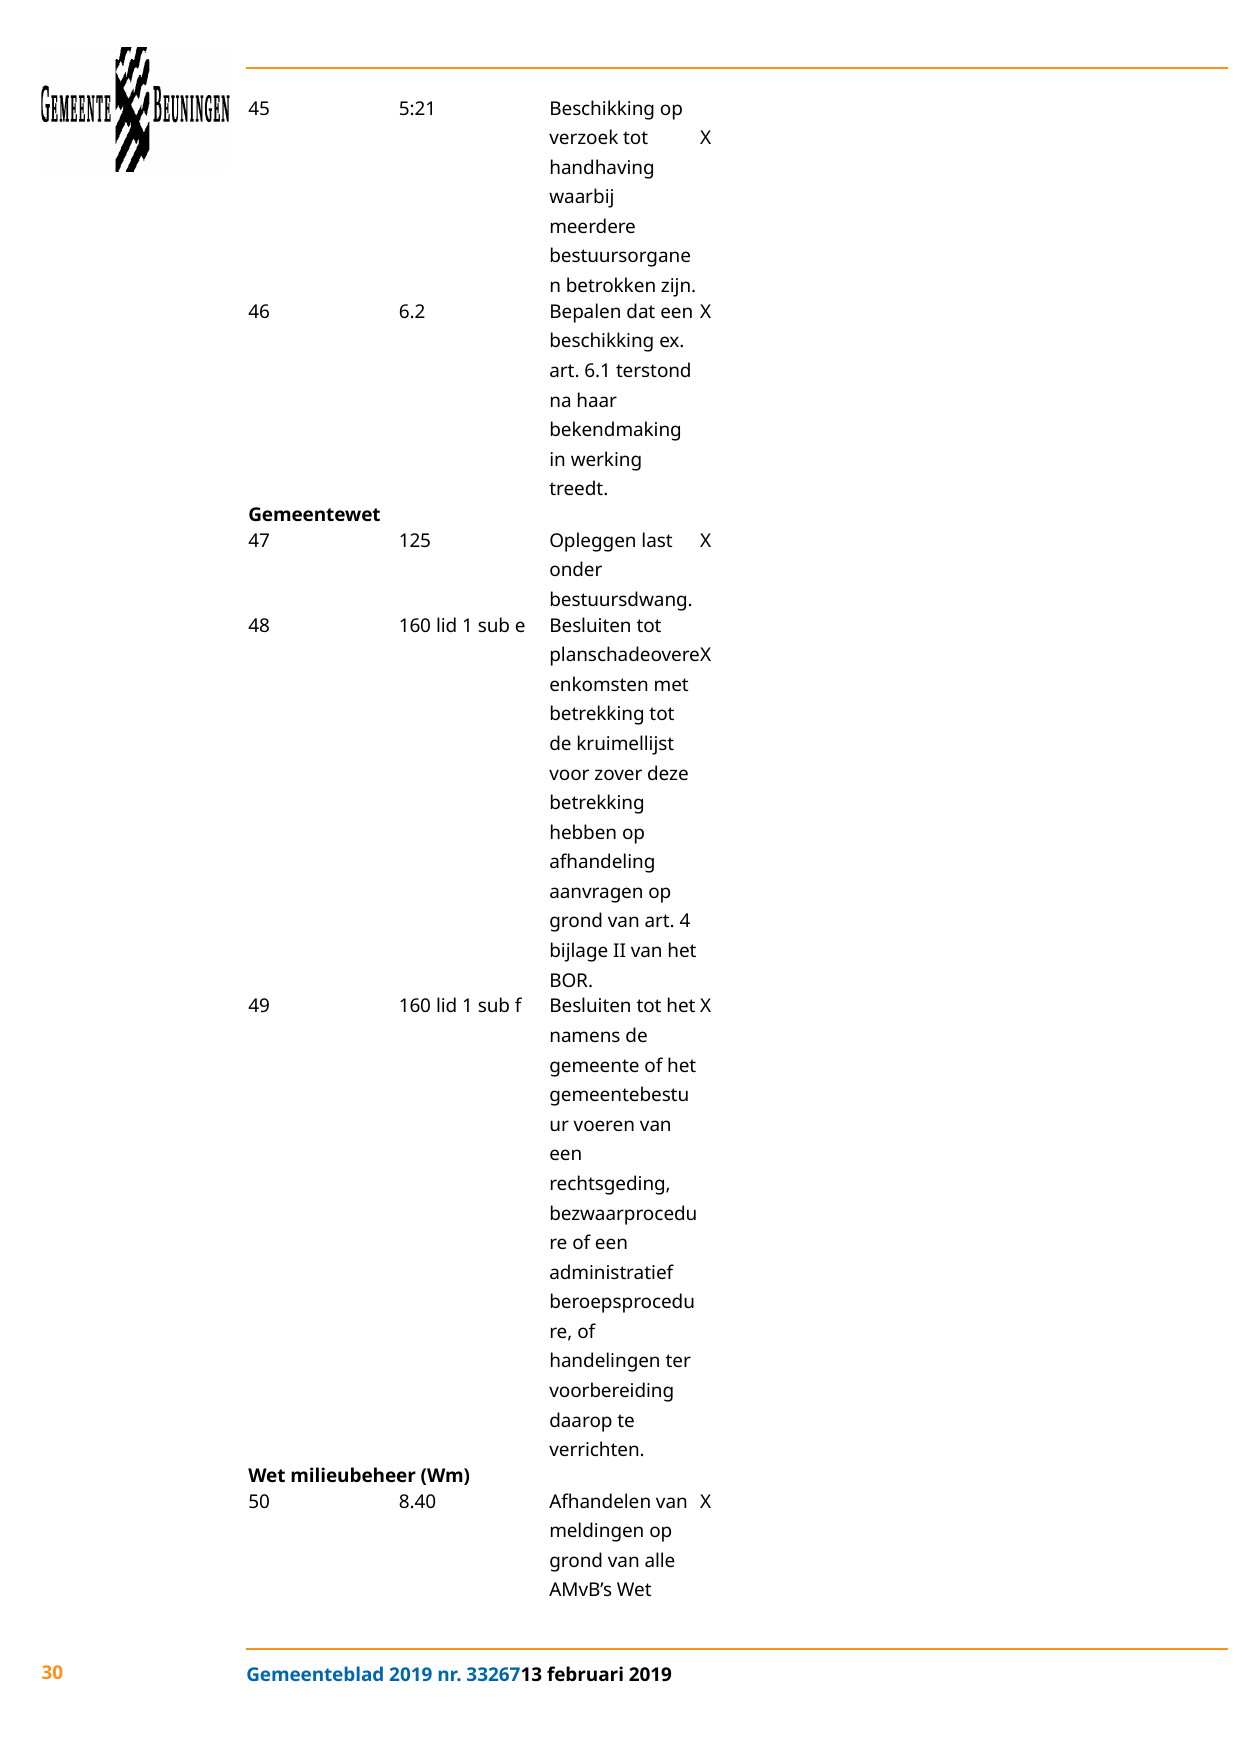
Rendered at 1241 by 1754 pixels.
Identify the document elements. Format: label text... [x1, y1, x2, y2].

table_cell [850, 95, 1001, 298]
table_cell Besluiten tot planschadeovereenkomsten met betrekking tot de kruimellijst voor zover deze betrekking hebben op afhandeling aanvragen op grond van art. 4 bijlage II van het BOR. [549, 612, 700, 993]
table_cell Besluiten tot het namens de gemeente of het gemeentebestuur voeren van een rechtsgeding, bezwaarprocedure of een administratief beroepsprocedure, of handelingen ter voorbereiding daarop te verrichten. [549, 993, 700, 1462]
table_cell X [700, 95, 850, 298]
table_cell [1001, 1488, 1152, 1602]
table_cell 46 [248, 298, 398, 501]
table_cell 45 [248, 95, 398, 298]
picture [41, 47, 231, 172]
table_cell 47 [248, 527, 398, 612]
table_cell [850, 612, 1001, 993]
table_cell X [700, 1488, 850, 1602]
table_cell [850, 1488, 1001, 1602]
table_cell 125 [399, 527, 549, 612]
table_cell 160 lid 1 sub e [399, 612, 549, 993]
table_cell Gemeentewet [248, 501, 1152, 527]
table_cell X [700, 612, 850, 993]
table_cell Opleggen last onder bestuursdwang. [549, 527, 700, 612]
table_cell [850, 993, 1001, 1462]
table_cell [1001, 298, 1152, 501]
table_cell Bepalen dat een beschikking ex. art. 6.1 terstond na haar bekendmaking in werking treedt. [549, 298, 700, 501]
table_cell Beschikking op verzoek tot handhaving waarbij meerdere bestuursorganen betrokken zijn. [549, 95, 700, 298]
table_cell Wet milieubeheer (Wm) [248, 1462, 1152, 1488]
table_cell [850, 298, 1001, 501]
table_cell 160 lid 1 sub f [399, 993, 549, 1462]
table_cell [850, 527, 1001, 612]
table_cell Afhandelen van meldingen op grond van alle AMvB’s Wet [549, 1488, 700, 1602]
table_cell X [700, 993, 850, 1462]
table_cell [1001, 527, 1152, 612]
table_cell [1001, 95, 1152, 298]
table_cell 8.40 [399, 1488, 549, 1602]
table_cell 5:21 [399, 95, 549, 298]
table_cell X [700, 298, 850, 501]
table_cell 48 [248, 612, 398, 993]
table_cell 49 [248, 993, 398, 1462]
table_cell [1001, 993, 1152, 1462]
table_cell X [700, 527, 850, 612]
table_cell 6.2 [399, 298, 549, 501]
table_cell 50 [248, 1488, 398, 1602]
table_cell [1001, 612, 1152, 993]
